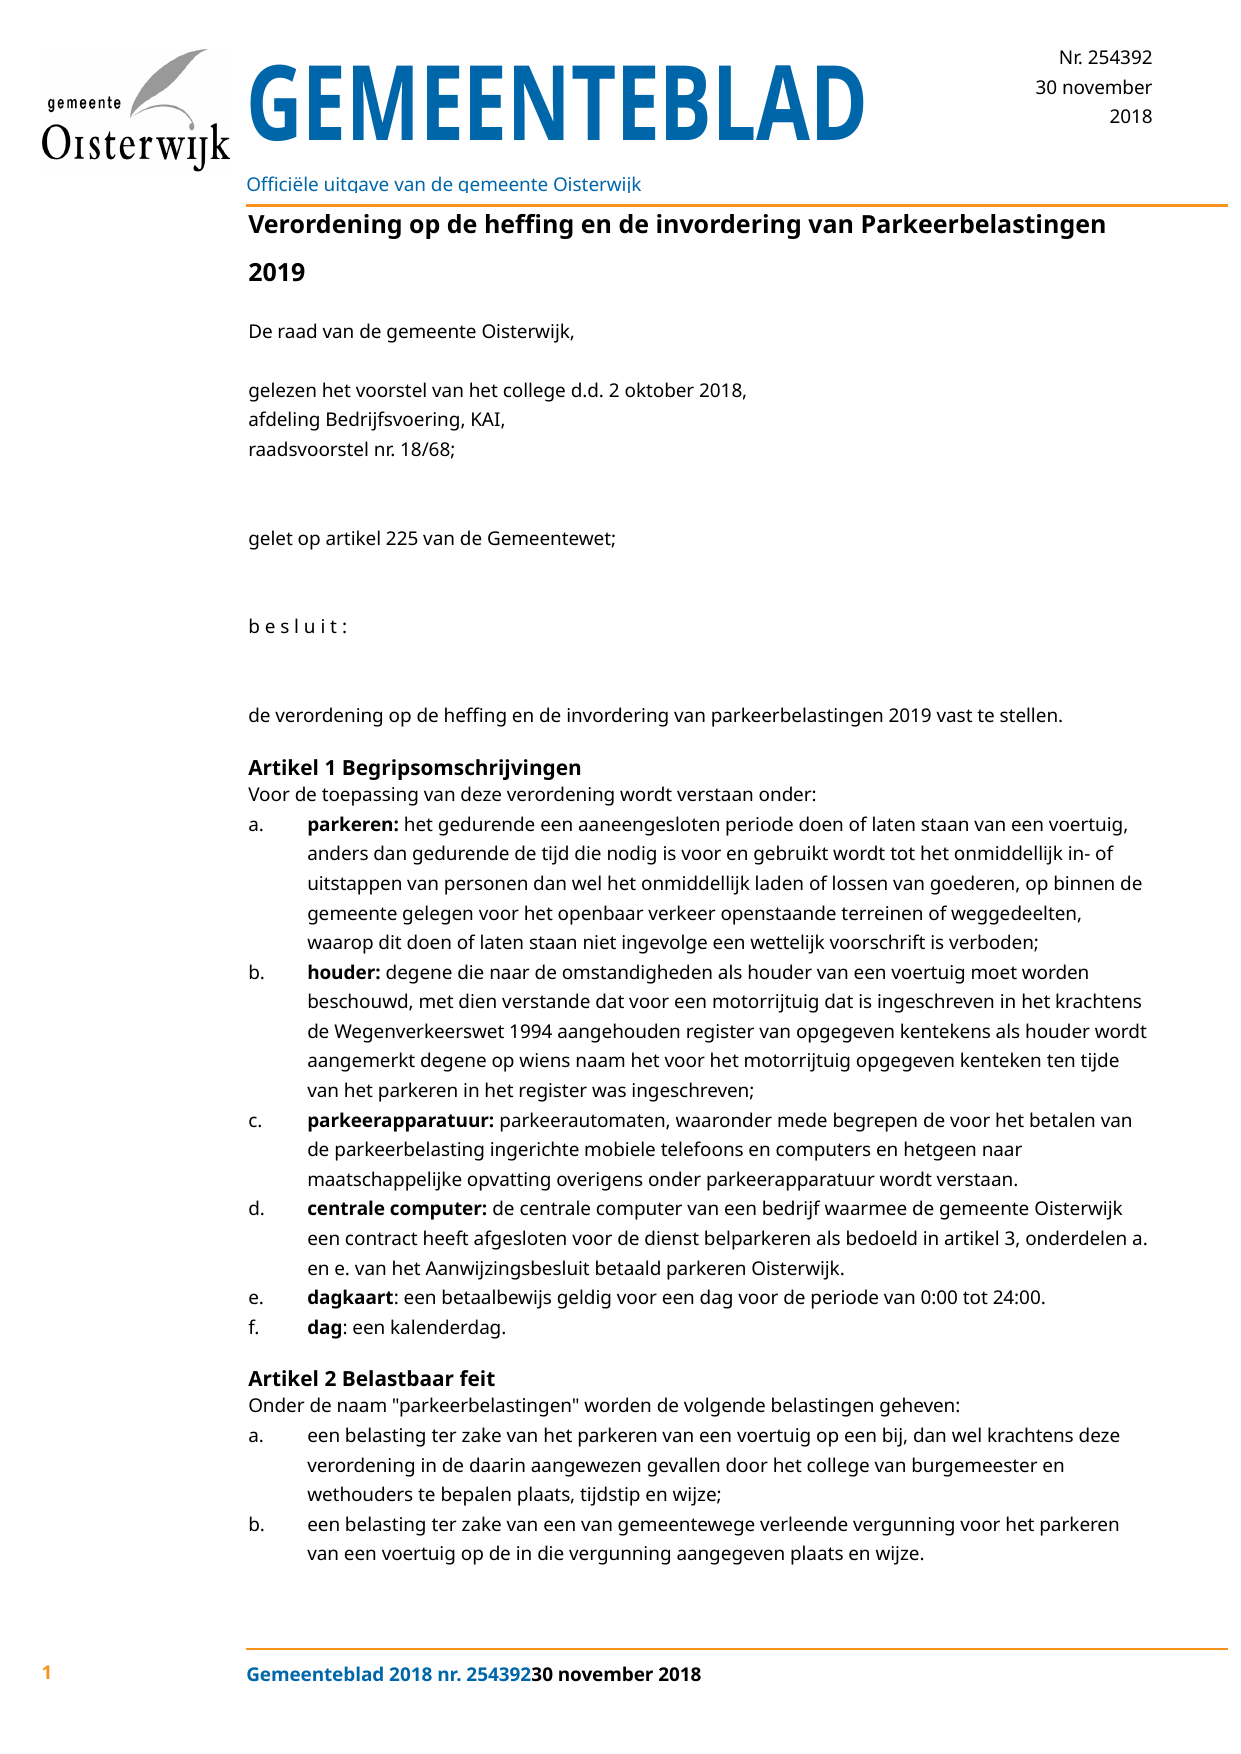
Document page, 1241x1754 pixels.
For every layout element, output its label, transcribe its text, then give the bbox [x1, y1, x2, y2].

list een belasting ter zake van een van gemeentewege verleende vergunning voor het parkeren van een voertuig op de in die vergunning aangegeven plaats en wijze. [248, 1511, 1152, 1566]
text Artikel 1 Begripsomschrijvingen [248, 753, 1152, 781]
text raadsvoorstel nr. 18/68; [248, 436, 1152, 462]
list centrale computer: de centrale computer van een bedrijf waarmee de gemeente Oisterwijk een contract heeft afgesloten voor de dienst belparkeren als bedoeld in artikel 3, onderdelen a. en e. van het Aanwijzingsbesluit betaald parkeren Oisterwijk. [248, 1196, 1152, 1280]
text Onder de naam "parkeerbelastingen" worden de volgende belastingen geheven: [248, 1393, 1152, 1418]
text Artikel 2 Belastbaar feit [248, 1364, 1152, 1393]
text gelet op artikel 225 van de Gemeentewet; [248, 525, 1152, 551]
text Voor de toepassing van deze verordening wordt verstaan onder: [248, 781, 1152, 807]
list houder: degene die naar de omstandigheden als houder van een voertuig moet worden beschouwd, met dien verstande dat voor een motorrijtuig dat is ingeschreven in het krachtens de Wegenverkeerswet 1994 aangehouden register van opgegeven kentekens als houder wordt aangemerkt degene op wiens naam het voor het motorrijtuig opgegeven kenteken ten tijde van het parkeren in het register was ingeschreven; [248, 959, 1152, 1103]
list parkeerapparatuur: parkeerautomaten, waaronder mede begrepen de voor het betalen van de parkeerbelasting ingerichte mobiele telefoons en computers en hetgeen naar maatschappelijke opvatting overigens onder parkeerapparatuur wordt verstaan. [248, 1107, 1152, 1192]
list parkeren: het gedurende een aaneengesloten periode doen of laten staan van een voertuig, anders dan gedurende de tijd die nodig is voor en gebruikt wordt tot het onmiddellijk in- of uitstappen van personen dan wel het onmiddellijk laden of lossen van goederen, op binnen de gemeente gelegen voor het openbaar verkeer openstaande terreinen of weggedeelten, waarop dit doen of laten staan niet ingevolge een wettelijk voorschrift is verboden; [248, 811, 1152, 955]
text gelezen het voorstel van het college d.d. 2 oktober 2018, [248, 377, 1152, 403]
list dagkaart: een betaalbewijs geldig voor een dag voor de periode van 0:00 tot 24:00. [248, 1284, 1152, 1310]
text De raad van de gemeente Oisterwijk, [248, 318, 1152, 344]
list dag: een kalenderdag. [248, 1314, 1152, 1339]
text afdeling Bedrijfsvoering, KAI, [248, 407, 1152, 432]
list een belasting ter zake van het parkeren van een voertuig op een bij, dan wel krachtens deze verordening in de daarin aangewezen gevallen door het college van burgemeester en wethouders te bepalen plaats, tijdstip en wijze; [248, 1422, 1152, 1507]
picture [41, 47, 231, 172]
text de verordening op de heffing en de invordering van parkeerbelastingen 2019 vast te stellen. [248, 702, 1152, 728]
text b e s l u i t : [248, 614, 1152, 639]
text Verordening op de heffing en de invordering van Parkeerbelastingen 2019 [248, 207, 1152, 288]
